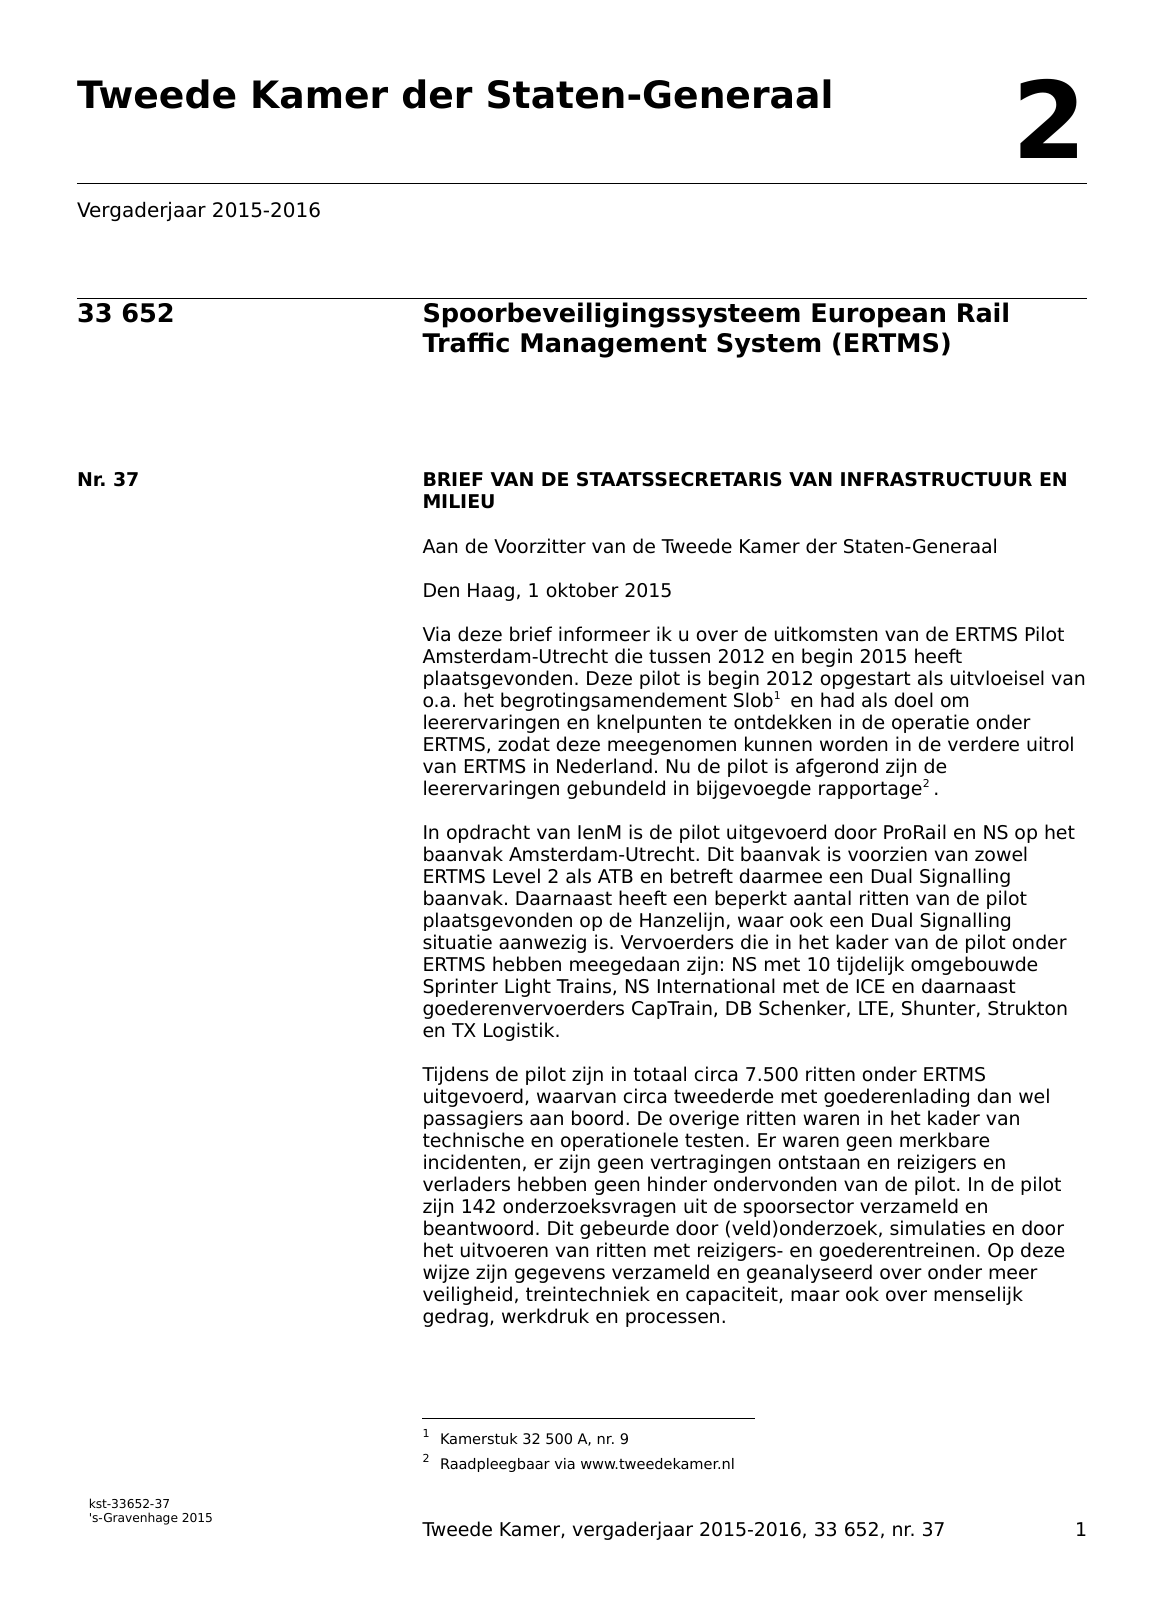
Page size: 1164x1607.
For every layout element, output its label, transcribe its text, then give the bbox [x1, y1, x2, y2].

text Kamerstuk 32 500 A, nr. 9 [422, 1427, 1087, 1449]
text Den Haag, 1 oktober 2015 [422, 580, 1087, 602]
text Tijdens de pilot zijn in totaal circa 7.500 ritten onder ERTMS uitgevoerd, waarvan circa tweederde met goederenlading dan wel passagiers aan boord. De overige ritten waren in het kader van technische en operationele testen. Er waren geen merkbare incidenten, er zijn geen vertragingen ontstaan en reizigers en verladers hebben geen hinder ondervonden van de pilot. In de pilot zijn 142 onderzoeksvragen uit de spoorsector verzameld en beantwoord. Dit gebeurde door (veld)onderzoek, simulaties en door het uitvoeren van ritten met reizigers- en goederentreinen. Op deze wijze zijn gegevens verzameld en geanalyseerd over onder meer veiligheid, treintechniek en capaciteit, maar ook over menselijk gedrag, werkdruk en processen. [422, 1064, 1087, 1328]
text In opdracht van IenM is de pilot uitgevoerd door ProRail en NS op het baanvak Amsterdam-Utrecht. Dit baanvak is voorzien van zowel ERTMS Level 2 als ATB en betreft daarmee een Dual Signalling baanvak. Daarnaast heeft een beperkt aantal ritten van de pilot plaatsgevonden op de Hanzelijn, waar ook een Dual Signalling situatie aanwezig is. Vervoerders die in het kader van de pilot onder ERTMS hebben meegedaan zijn: NS met 10 tijdelijk omgebouwde Sprinter Light Trains, NS International met de ICE en daarnaast goederenvervoerders CapTrain, DB Schenker, LTE, Shunter, Strukton en TX Logistik. [422, 822, 1087, 1042]
table_header 2 [886, 59, 1087, 183]
text 's-Gravenhage 2015 [88, 1511, 323, 1525]
subtitle Nr. 37 BRIEF VAN DE STAATSSECRETARIS VAN INFRASTRUCTUUR EN MILIEU [77, 469, 1087, 513]
text kst-33652-37 [88, 1497, 323, 1511]
subtitle 33 652 Spoorbeveiligingssysteem European Rail Traffic Management System (ERTMS) [77, 299, 1087, 358]
text Via deze brief informeer ik u over de uitkomsten van de ERTMS Pilot Amsterdam-Utrecht die tussen 2012 en begin 2015 heeft plaatsgevonden. Deze pilot is begin 2012 opgestart als uitvloeisel van o.a. het begrotingsamendement Slob en had als doel om leerervaringen en knelpunten te ontdekken in de operatie onder ERTMS, zodat deze meegenomen kunnen worden in de verdere uitrol van ERTMS in Nederland. Nu de pilot is afgerond zijn de leerervaringen gebundeld in bijgevoegde rapportage. [422, 624, 1087, 800]
text Aan de Voorzitter van de Tweede Kamer der Staten-Generaal [422, 536, 1087, 557]
table_cell Vergaderjaar 2015-2016 [77, 184, 1087, 298]
text Raadpleegbaar via www.tweedekamer.nl [422, 1452, 1087, 1474]
table_header Tweede Kamer der Staten-Generaal [77, 59, 886, 183]
